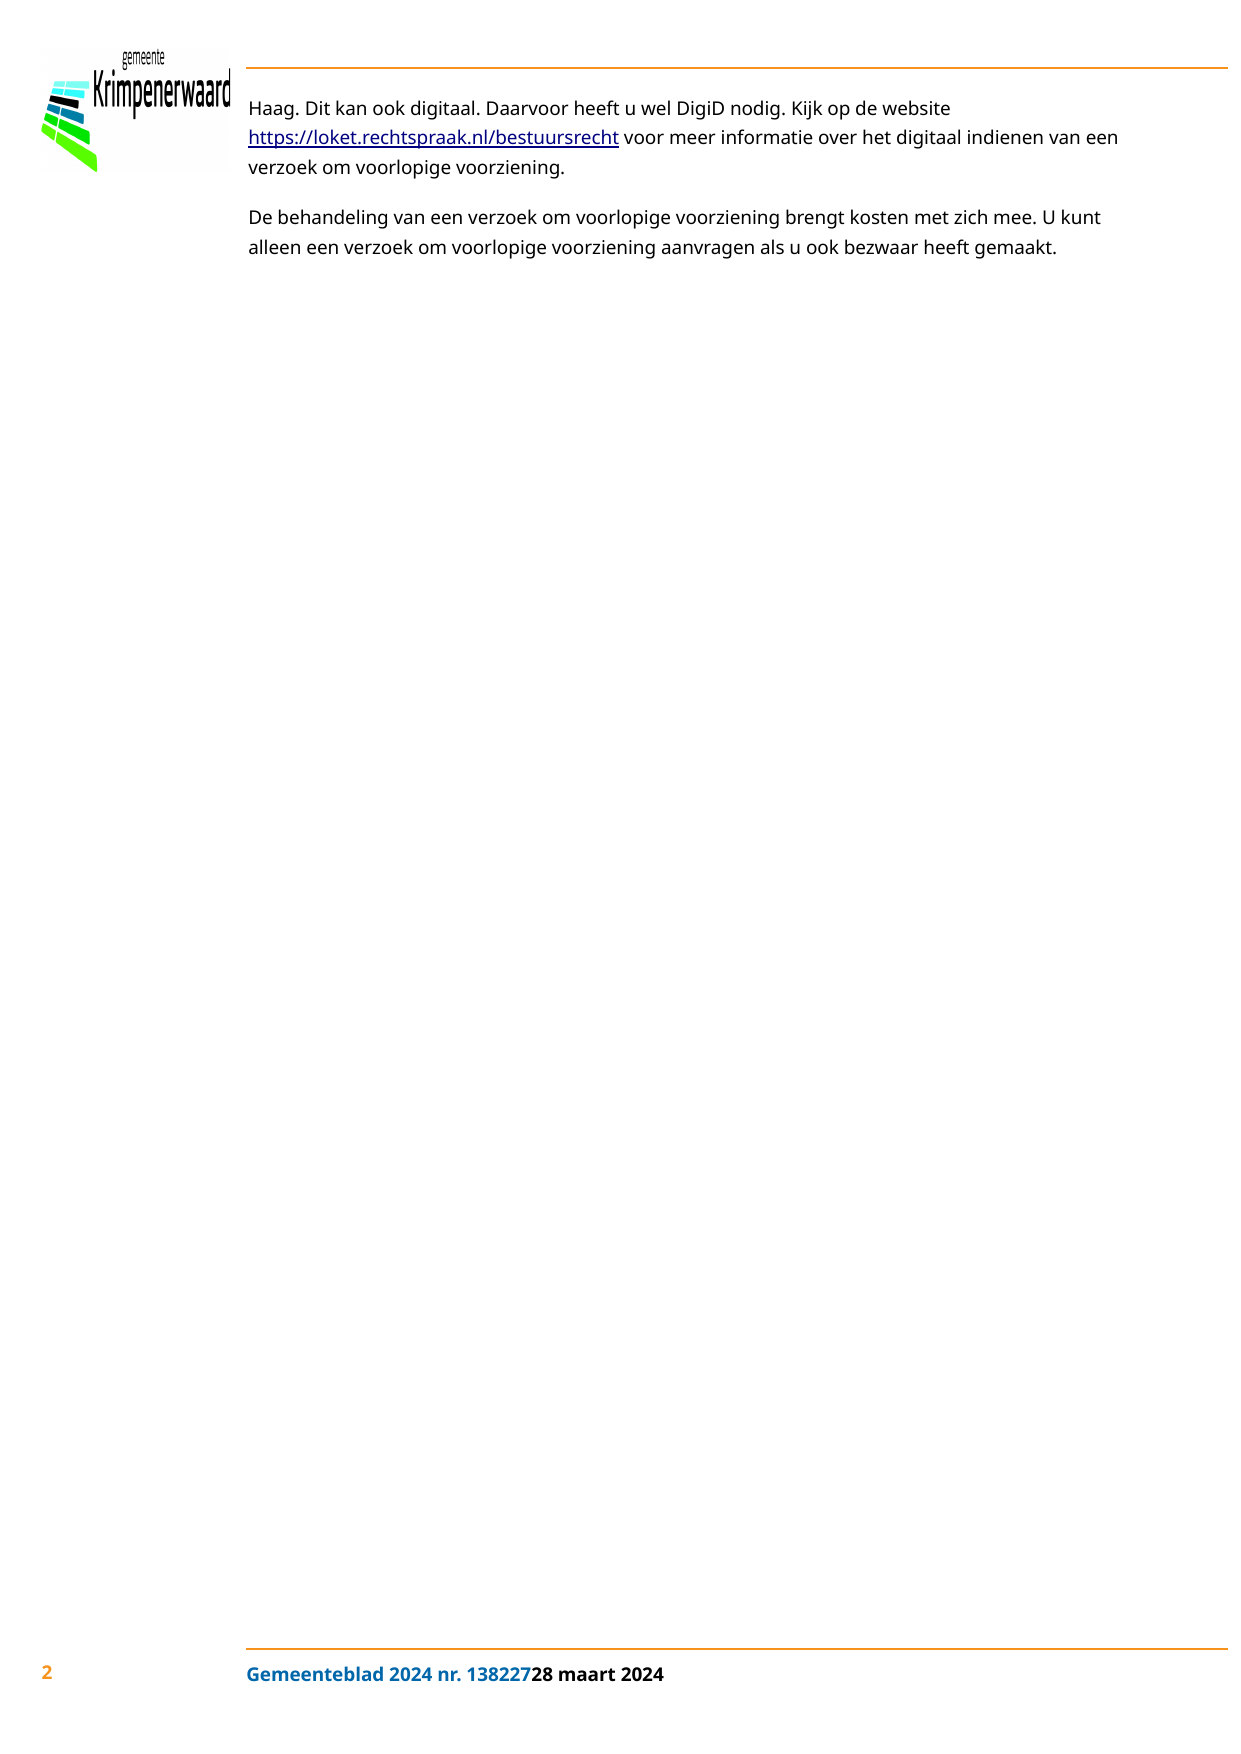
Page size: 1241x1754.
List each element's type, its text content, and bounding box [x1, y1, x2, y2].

picture [41, 47, 231, 172]
text Haag. Dit kan ook digitaal. Daarvoor heeft u wel DigiD nodig. Kijk op de website https://loket.rechtspraak.nl/bestuursrecht voor meer informatie over het digitaal indienen van een verzoek om voorlopige voorziening. [248, 95, 1152, 180]
text De behandeling van een verzoek om voorlopige voorziening brengt kosten met zich mee. U kunt alleen een verzoek om voorlopige voorziening aanvragen als u ook bezwaar heeft gemaakt. [248, 204, 1152, 260]
